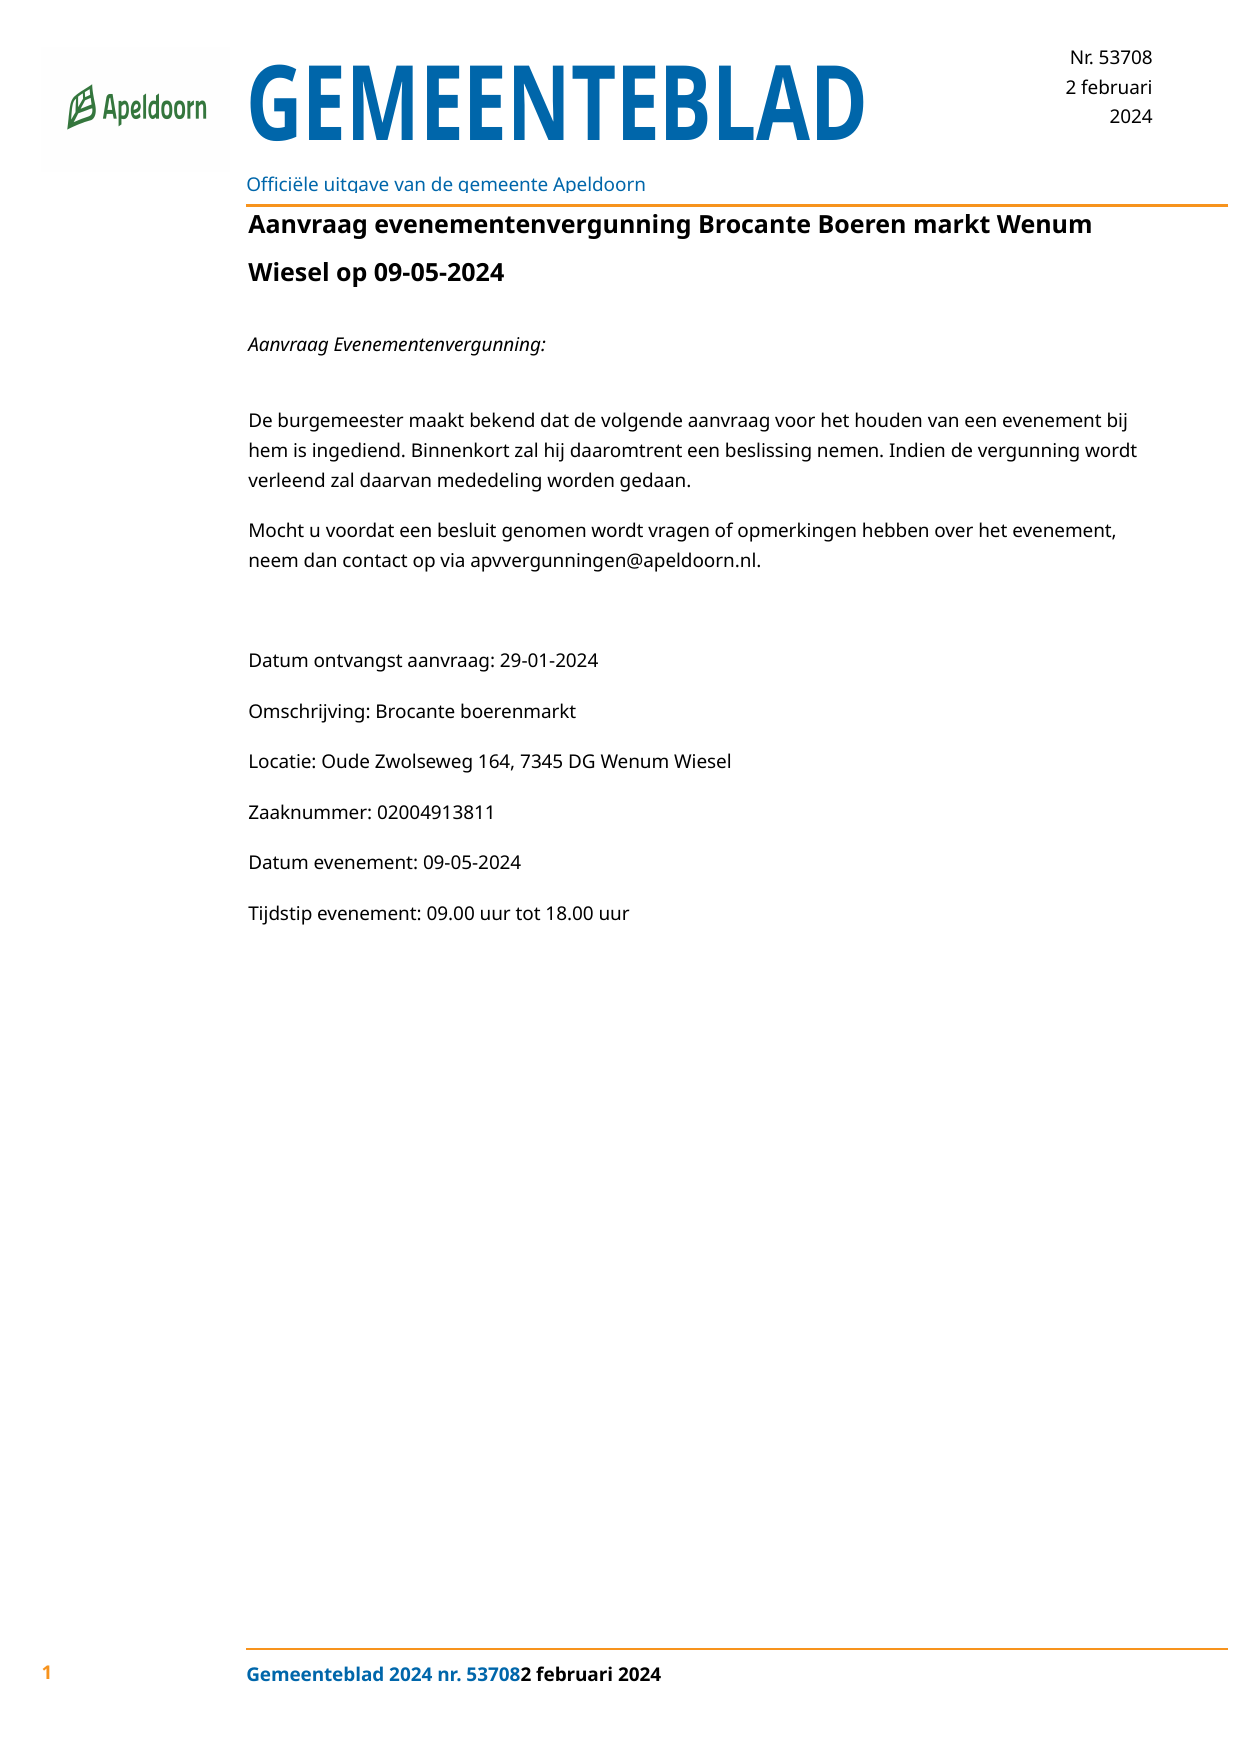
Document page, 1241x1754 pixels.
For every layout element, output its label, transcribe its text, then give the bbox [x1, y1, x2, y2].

picture [41, 47, 231, 172]
text Datum evenement: 09-05-2024 [248, 849, 1152, 875]
text Locatie: Oude Zwolseweg 164, 7345 DG Wenum Wiesel [248, 748, 1152, 774]
text De burgemeester maakt bekend dat de volgende aanvraag voor het houden van een evenement bij hem is ingediend. Binnenkort zal hij daaromtrent een beslissing nemen. Indien de vergunning wordt verleend zal daarvan mededeling worden gedaan. [248, 408, 1152, 492]
text Tijdstip evenement: 09.00 uur tot 18.00 uur [248, 900, 1152, 925]
text Aanvraag evenementenvergunning Brocante Boeren markt Wenum Wiesel op 09-05-2024 [248, 207, 1152, 288]
text Omschrijving: Brocante boerenmarkt [248, 698, 1152, 724]
text Mocht u voordat een besluit genomen wordt vragen of opmerkingen hebben over het evenement, neem dan contact op via apvvergunningen@apeldoorn.nl. [248, 517, 1152, 572]
text Datum ontvangst aanvraag: 29-01-2024 [248, 648, 1152, 673]
text Zaaknummer: 02004913811 [248, 799, 1152, 824]
text Aanvraag Evenementenvergunning: [248, 331, 1152, 357]
